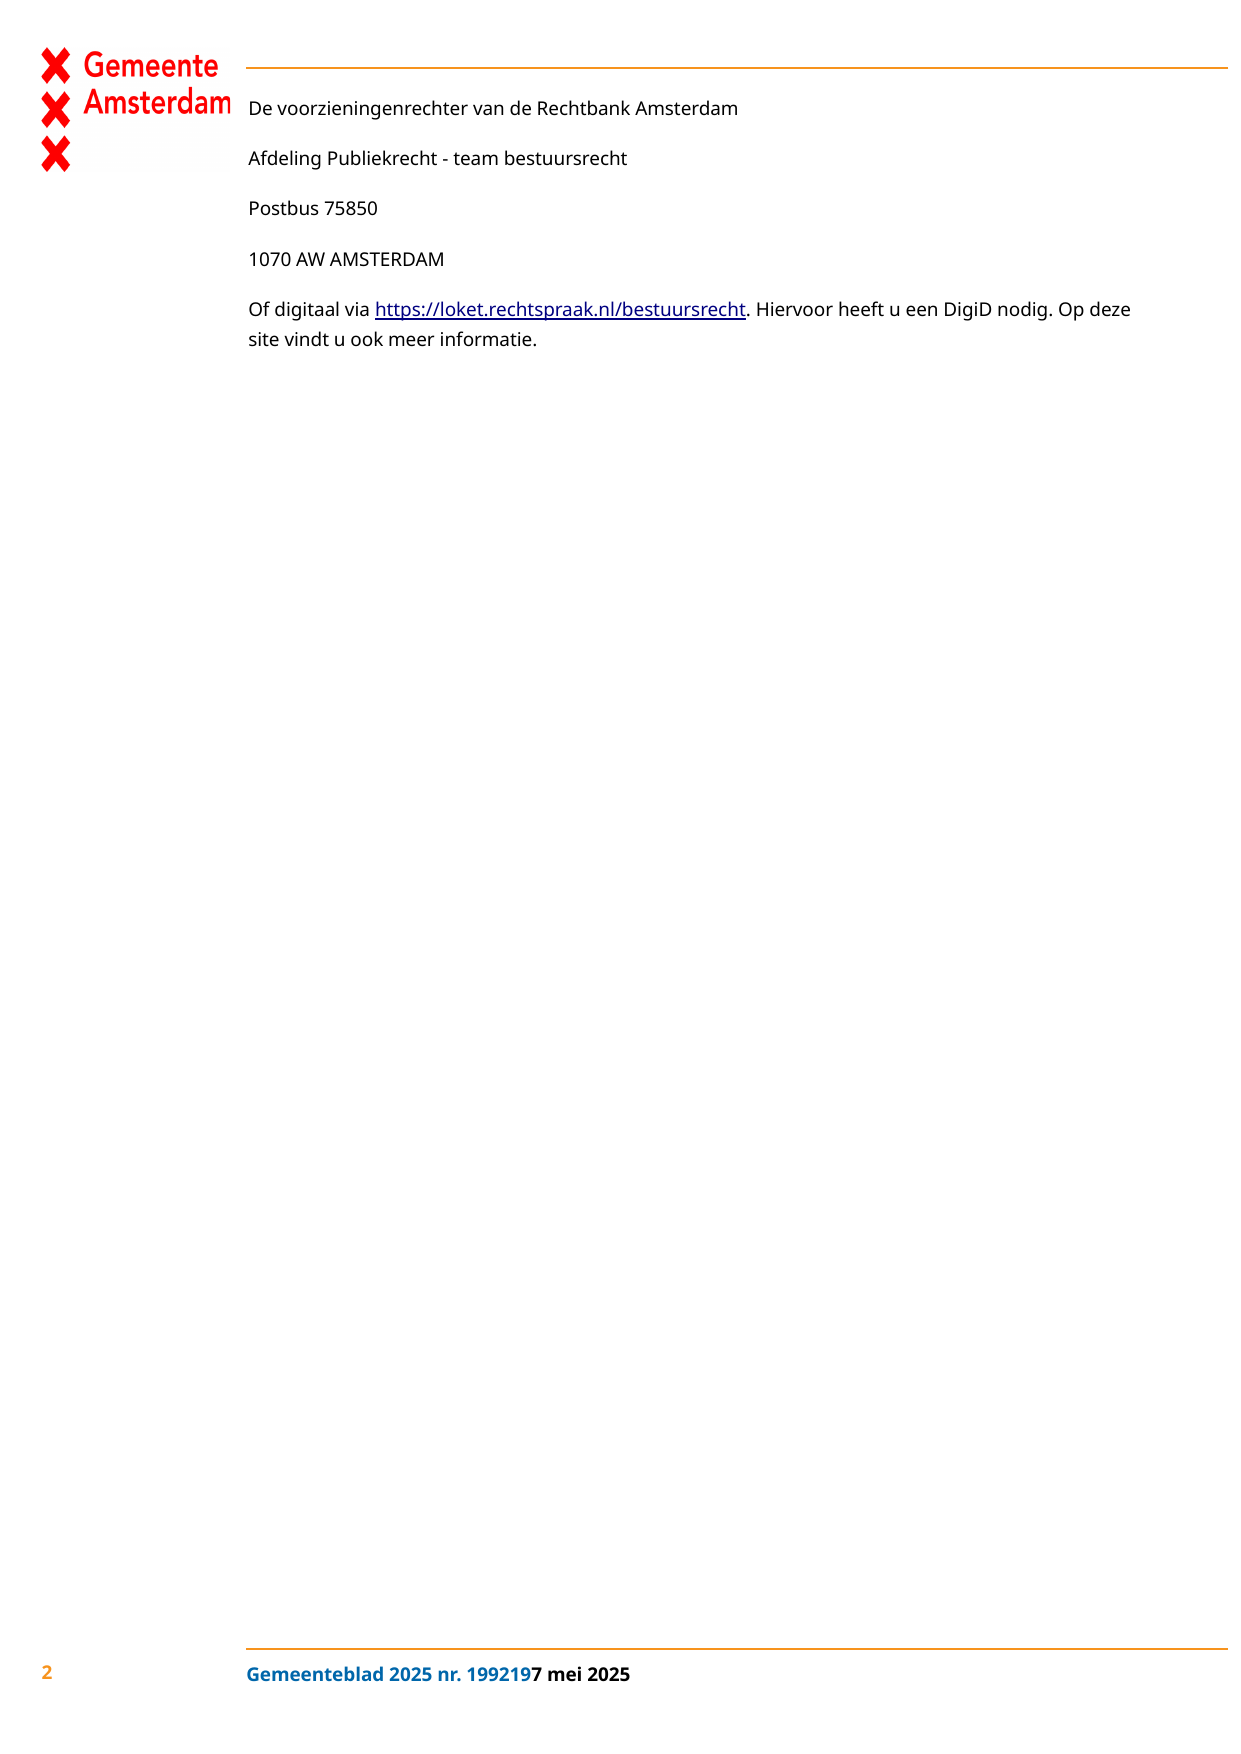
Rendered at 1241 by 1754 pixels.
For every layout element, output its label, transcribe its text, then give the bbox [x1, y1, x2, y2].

text Afdeling Publiekrecht - team bestuursrecht [248, 145, 1152, 171]
text 1070 AW AMSTERDAM [248, 246, 1152, 272]
text Postbus 75850 [248, 196, 1152, 221]
text Of digitaal via https://loket.rechtspraak.nl/bestuursrecht. Hiervoor heeft u een DigiD nodig. Op deze site vindt u ook meer informatie. [248, 296, 1152, 352]
text De voorzieningenrechter van de Rechtbank Amsterdam [248, 95, 1152, 121]
picture [41, 47, 231, 172]
